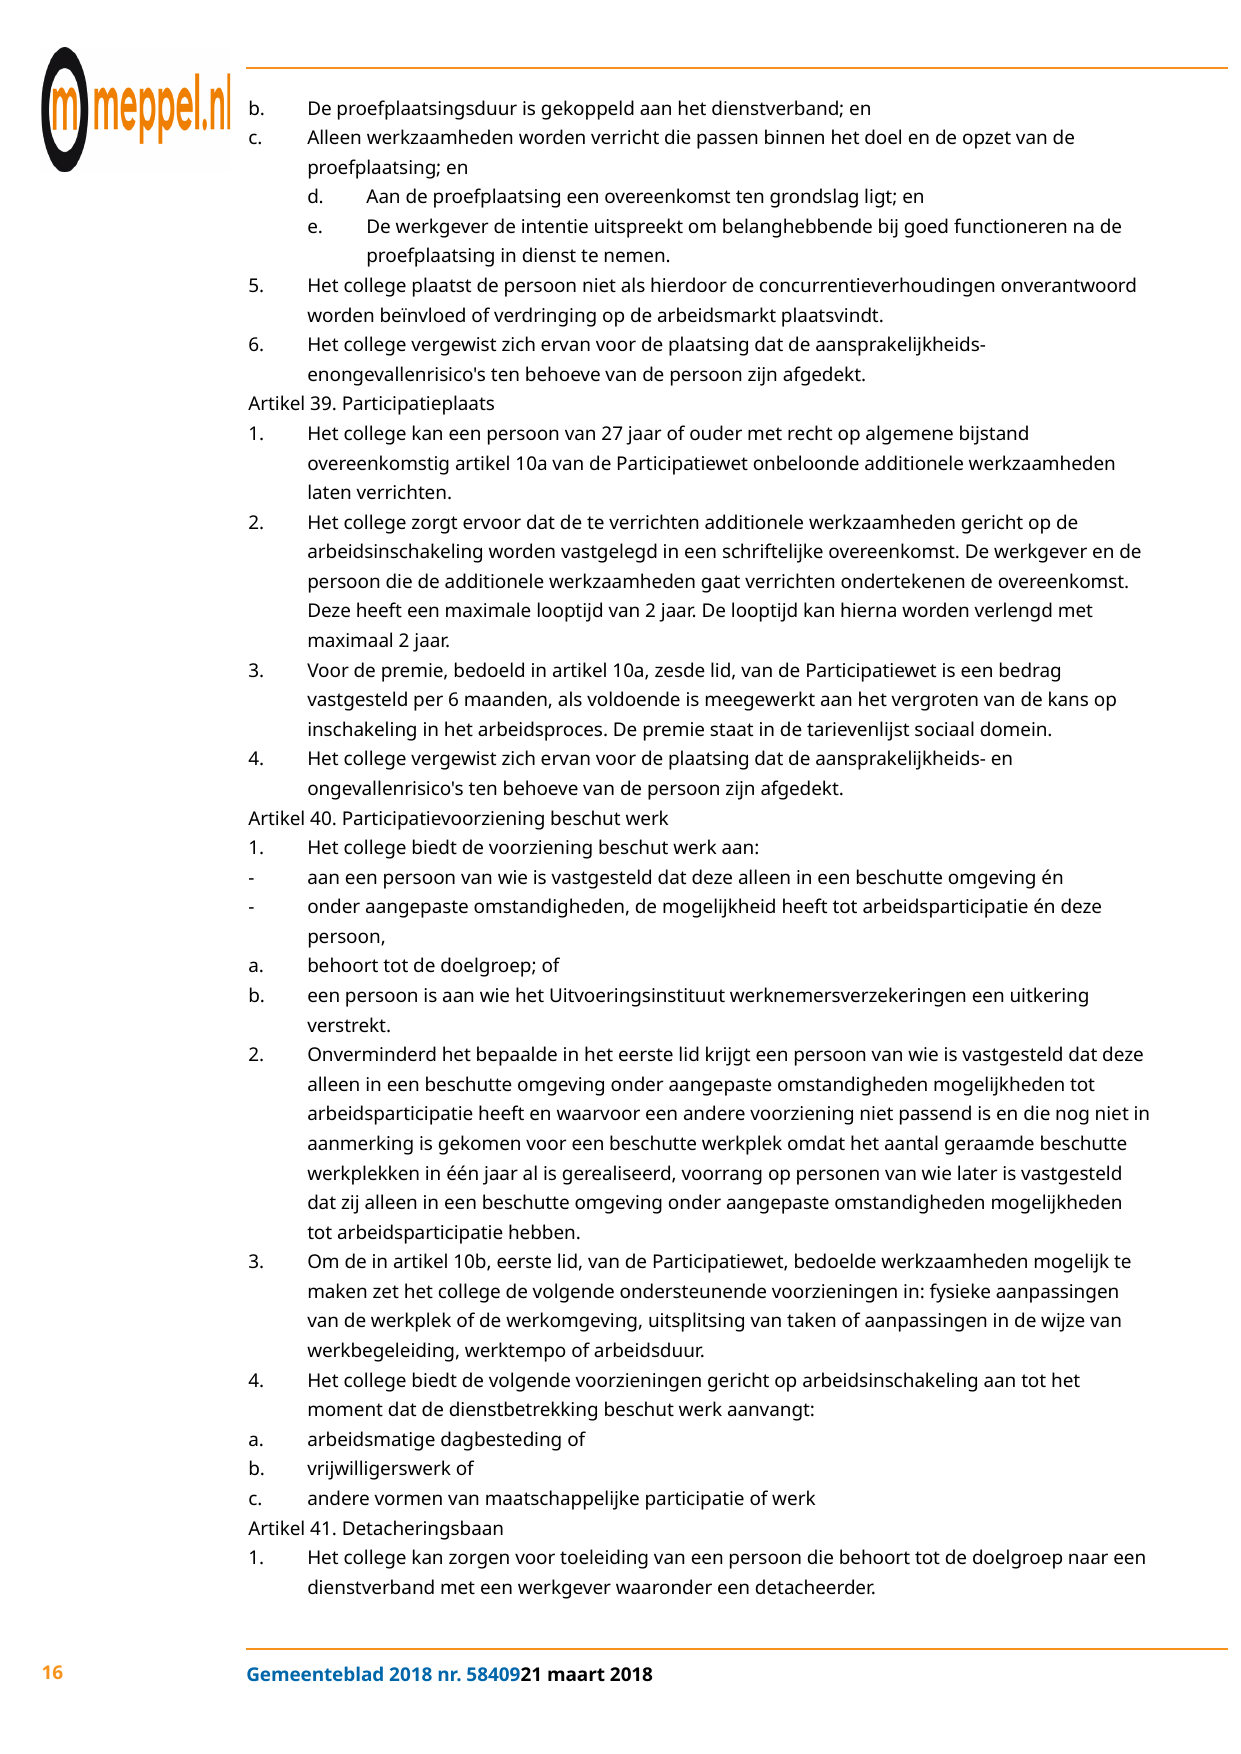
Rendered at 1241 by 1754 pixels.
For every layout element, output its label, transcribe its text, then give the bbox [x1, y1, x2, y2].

list Het college kan een persoon van 27 jaar of ouder met recht op algemene bijstand overeenkomstig artikel 10a van de Participatiewet onbeloonde additionele werkzaamheden laten verrichten. [248, 420, 1152, 505]
list Het college biedt de volgende voorzieningen gericht op arbeidsinschakeling aan tot het moment dat de dienstbetrekking beschut werk aanvangt: [248, 1367, 1152, 1422]
list Voor de premie, bedoeld in artikel 10a, zesde lid, van de Participatiewet is een bedrag vastgesteld per 6 maanden, als voldoende is meegewerkt aan het vergroten van de kans op inschakeling in het arbeidsproces. De premie staat in de tarievenlijst sociaal domein. [248, 657, 1152, 742]
list arbeidsmatige dagbesteding of [248, 1426, 1152, 1452]
list een persoon is aan wie het Uitvoeringsinstituut werknemersverzekeringen een uitkering verstrekt. [248, 982, 1152, 1038]
list Het college vergewist zich ervan voor de plaatsing dat de aansprakelijkheids- en ongevallenrisico's ten behoeve van de persoon zijn afgedekt. [248, 746, 1152, 801]
list Aan de proefplaatsing een overeenkomst ten grondslag ligt; en [307, 183, 1152, 209]
list Het college kan zorgen voor toeleiding van een persoon die behoort tot de doelgroep naar een dienstverband met een werkgever waaronder een detacheerder. [248, 1544, 1152, 1600]
list Om de in artikel 10b, eerste lid, van de Participatiewet, bedoelde werkzaamheden mogelijk te maken zet het college de volgende ondersteunende voorzieningen in: fysieke aanpassingen van de werkplek of de werkomgeving, uitsplitsing van taken of aanpassingen in de wijze van werkbegeleiding, werktempo of arbeidsduur. [248, 1248, 1152, 1363]
text Artikel 39. Participatieplaats [248, 391, 1152, 416]
list Onverminderd het bepaalde in het eerste lid krijgt een persoon van wie is vastgesteld dat deze alleen in een beschutte omgeving onder aangepaste omstandigheden mogelijkheden tot arbeidsparticipatie heeft en waarvoor een andere voorziening niet passend is en die nog niet in aanmerking is gekomen voor een beschutte werkplek omdat het aantal geraamde beschutte werkplekken in één jaar al is gerealiseerd, voorrang op personen van wie later is vastgesteld dat zij alleen in een beschutte omgeving onder aangepaste omstandigheden mogelijkheden tot arbeidsparticipatie hebben. [248, 1041, 1152, 1245]
text Artikel 41. Detacheringsbaan [248, 1515, 1152, 1541]
list onder aangepaste omstandigheden, de mogelijkheid heeft tot arbeidsparticipatie én deze persoon, [248, 893, 1152, 949]
list behoort tot de doelgroep; of [248, 953, 1152, 978]
list Het college zorgt ervoor dat de te verrichten additionele werkzaamheden gericht op de arbeidsinschakeling worden vastgelegd in een schriftelijke overeenkomst. De werkgever en de persoon die de additionele werkzaamheden gaat verrichten ondertekenen de overeenkomst. Deze heeft een maximale looptijd van 2 jaar. De looptijd kan hierna worden verlengd met maximaal 2 jaar. [248, 509, 1152, 653]
text Artikel 40. Participatievoorziening beschut werk [248, 805, 1152, 831]
list De werkgever de intentie uitspreekt om belanghebbende bij goed functioneren na de proefplaatsing in dienst te nemen. [307, 213, 1152, 268]
list Het college biedt de voorziening beschut werk aan: [248, 834, 1152, 860]
list vrijwilligerswerk of [248, 1456, 1152, 1481]
picture [41, 47, 231, 172]
list Alleen werkzaamheden worden verricht die passen binnen het doel en de opzet van de proefplaatsing; en [248, 124, 1152, 180]
list De proefplaatsingsduur is gekoppeld aan het dienstverband; en [248, 95, 1152, 121]
list aan een persoon van wie is vastgesteld dat deze alleen in een beschutte omgeving én [248, 864, 1152, 890]
list Het college plaatst de persoon niet als hierdoor de concurrentieverhoudingen onverantwoord worden beïnvloed of verdringing op de arbeidsmarkt plaatsvindt. [248, 272, 1152, 328]
list andere vormen van maatschappelijke participatie of werk [248, 1485, 1152, 1511]
list Het college vergewist zich ervan voor de plaatsing dat de aansprakelijkheids- enongevallenrisico's ten behoeve van de persoon zijn afgedekt. [248, 331, 1152, 387]
